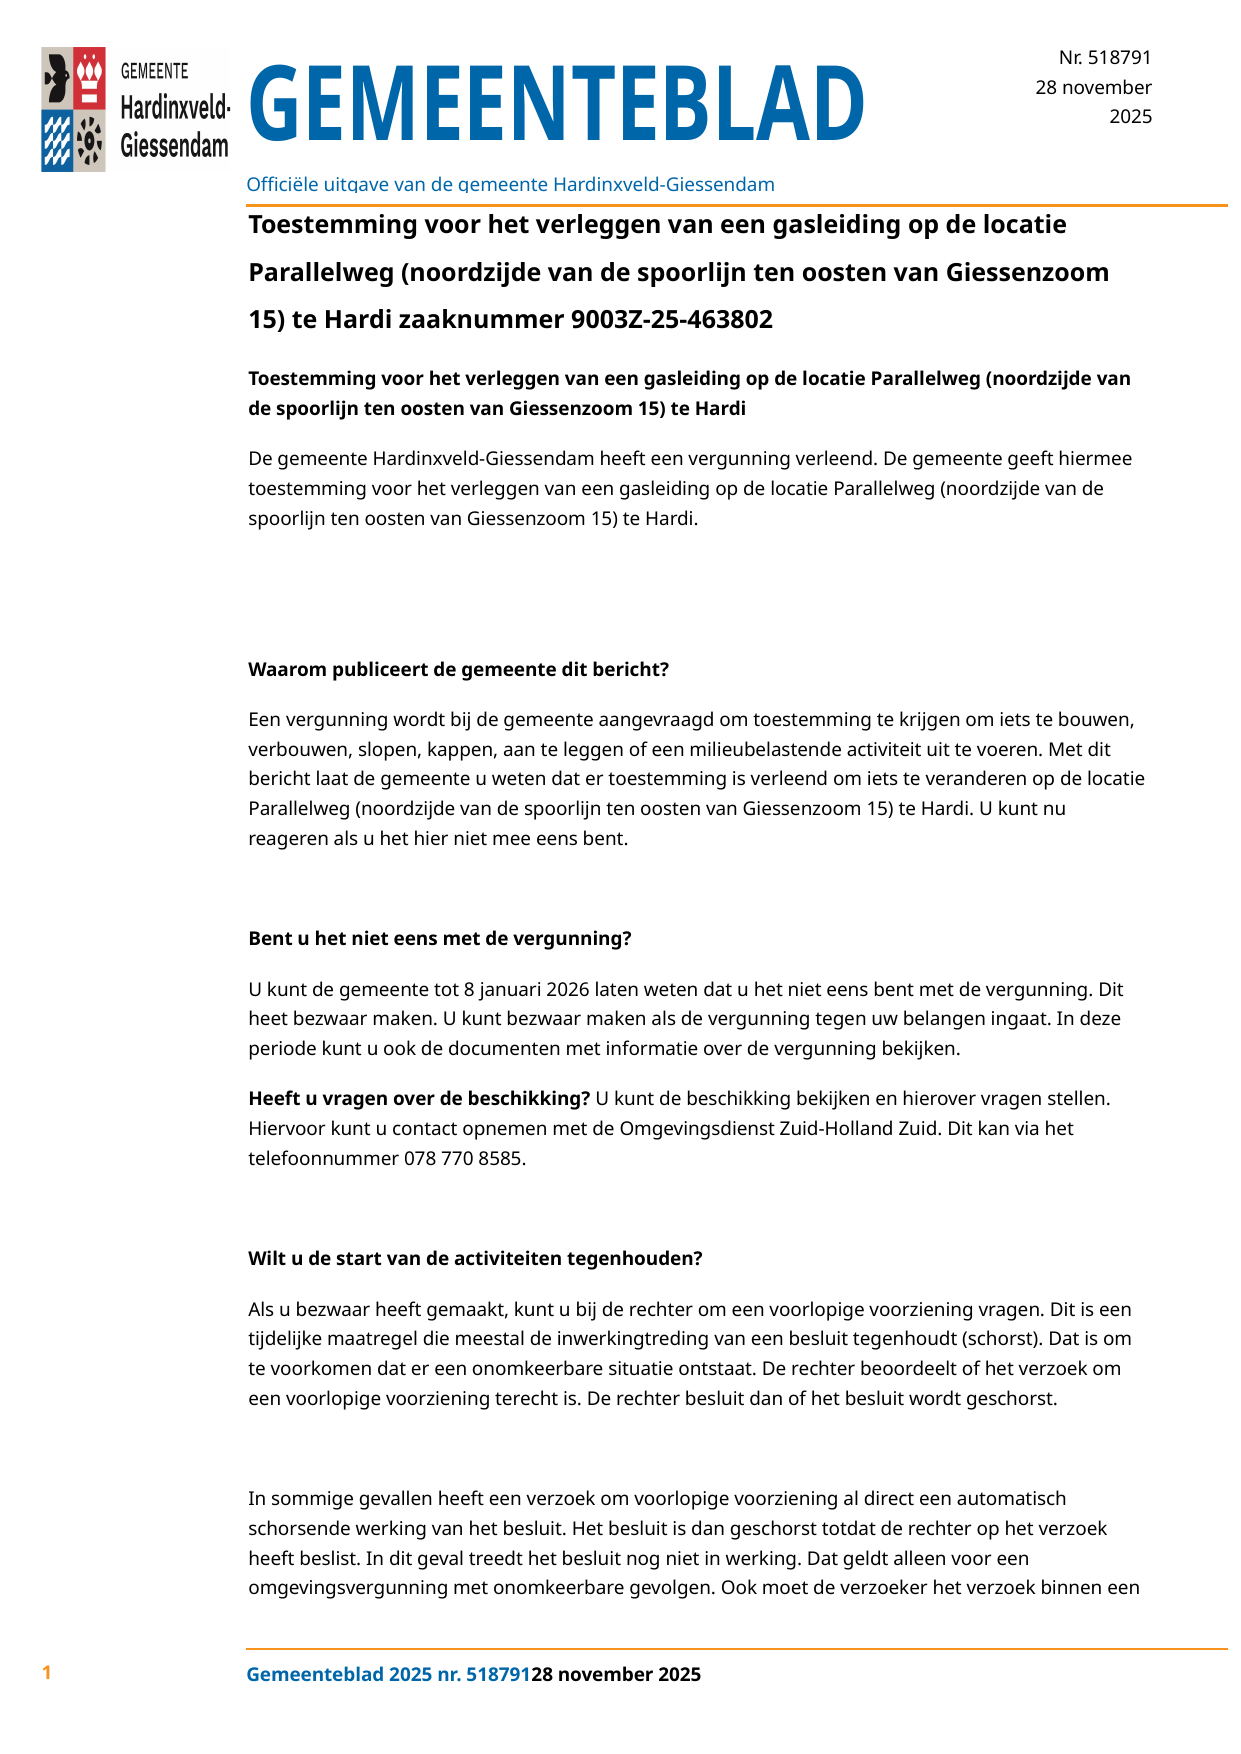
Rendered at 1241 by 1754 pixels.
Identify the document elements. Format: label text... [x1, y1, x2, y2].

text Heeft u vragen over de beschikking? U kunt de beschikking bekijken en hierover vragen stellen. Hiervoor kunt u contact opnemen met de Omgevingsdienst Zuid-Holland Zuid. Dit kan via het telefoonnummer 078 770 8585. [248, 1086, 1152, 1170]
text U kunt de gemeente tot 8 januari 2026 laten weten dat u het niet eens bent met de vergunning. Dit heet bezwaar maken. U kunt bezwaar maken als de vergunning tegen uw belangen ingaat. In deze periode kunt u ook de documenten met informatie over de vergunning bekijken. [248, 976, 1152, 1061]
text Toestemming voor het verleggen van een gasleiding op de locatie Parallelweg (noordzijde van de spoorlijn ten oosten van Giessenzoom 15) te Hardi zaaknummer 9003Z-25-463802 [248, 207, 1152, 336]
text Als u bezwaar heeft gemaakt, kunt u bij de rechter om een voorlopige voorziening vragen. Dit is een tijdelijke maatregel die meestal de inwerkingtreding van een besluit tegenhoudt (schorst). Dat is om te voorkomen dat er een onomkeerbare situatie ontstaat. De rechter beoordeelt of het verzoek om een voorlopige voorziening terecht is. De rechter besluit dan of het besluit wordt geschorst. [248, 1296, 1152, 1410]
text Toestemming voor het verleggen van een gasleiding op de locatie Parallelweg (noordzijde van de spoorlijn ten oosten van Giessenzoom 15) te Hardi [248, 366, 1152, 421]
text Wilt u de start van de activiteiten tegenhouden? [248, 1246, 1152, 1271]
text De gemeente Hardinxveld-Giessendam heeft een vergunning verleend. De gemeente geeft hiermee toestemming voor het verleggen van een gasleiding op de locatie Parallelweg (noordzijde van de spoorlijn ten oosten van Giessenzoom 15) te Hardi. [248, 446, 1152, 530]
text Waarom publiceert de gemeente dit bericht? [248, 656, 1152, 682]
text In sommige gevallen heeft een verzoek om voorlopige voorziening al direct een automatisch schorsende werking van het besluit. Het besluit is dan geschorst totdat de rechter op het verzoek heeft beslist. In dit geval treedt het besluit nog niet in werking. Dat geldt alleen voor een omgevingsvergunning met onomkeerbare gevolgen. Ook moet de verzoeker het verzoek binnen een [248, 1486, 1152, 1600]
picture [41, 47, 231, 172]
text Bent u het niet eens met de vergunning? [248, 926, 1152, 951]
text Een vergunning wordt bij de gemeente aangevraagd om toestemming te krijgen om iets te bouwen, verbouwen, slopen, kappen, aan te leggen of een milieubelastende activiteit uit te voeren. Met dit bericht laat de gemeente u weten dat er toestemming is verleend om iets te veranderen op de locatie Parallelweg (noordzijde van de spoorlijn ten oosten van Giessenzoom 15) te Hardi. U kunt nu reageren als u het hier niet mee eens bent. [248, 706, 1152, 850]
